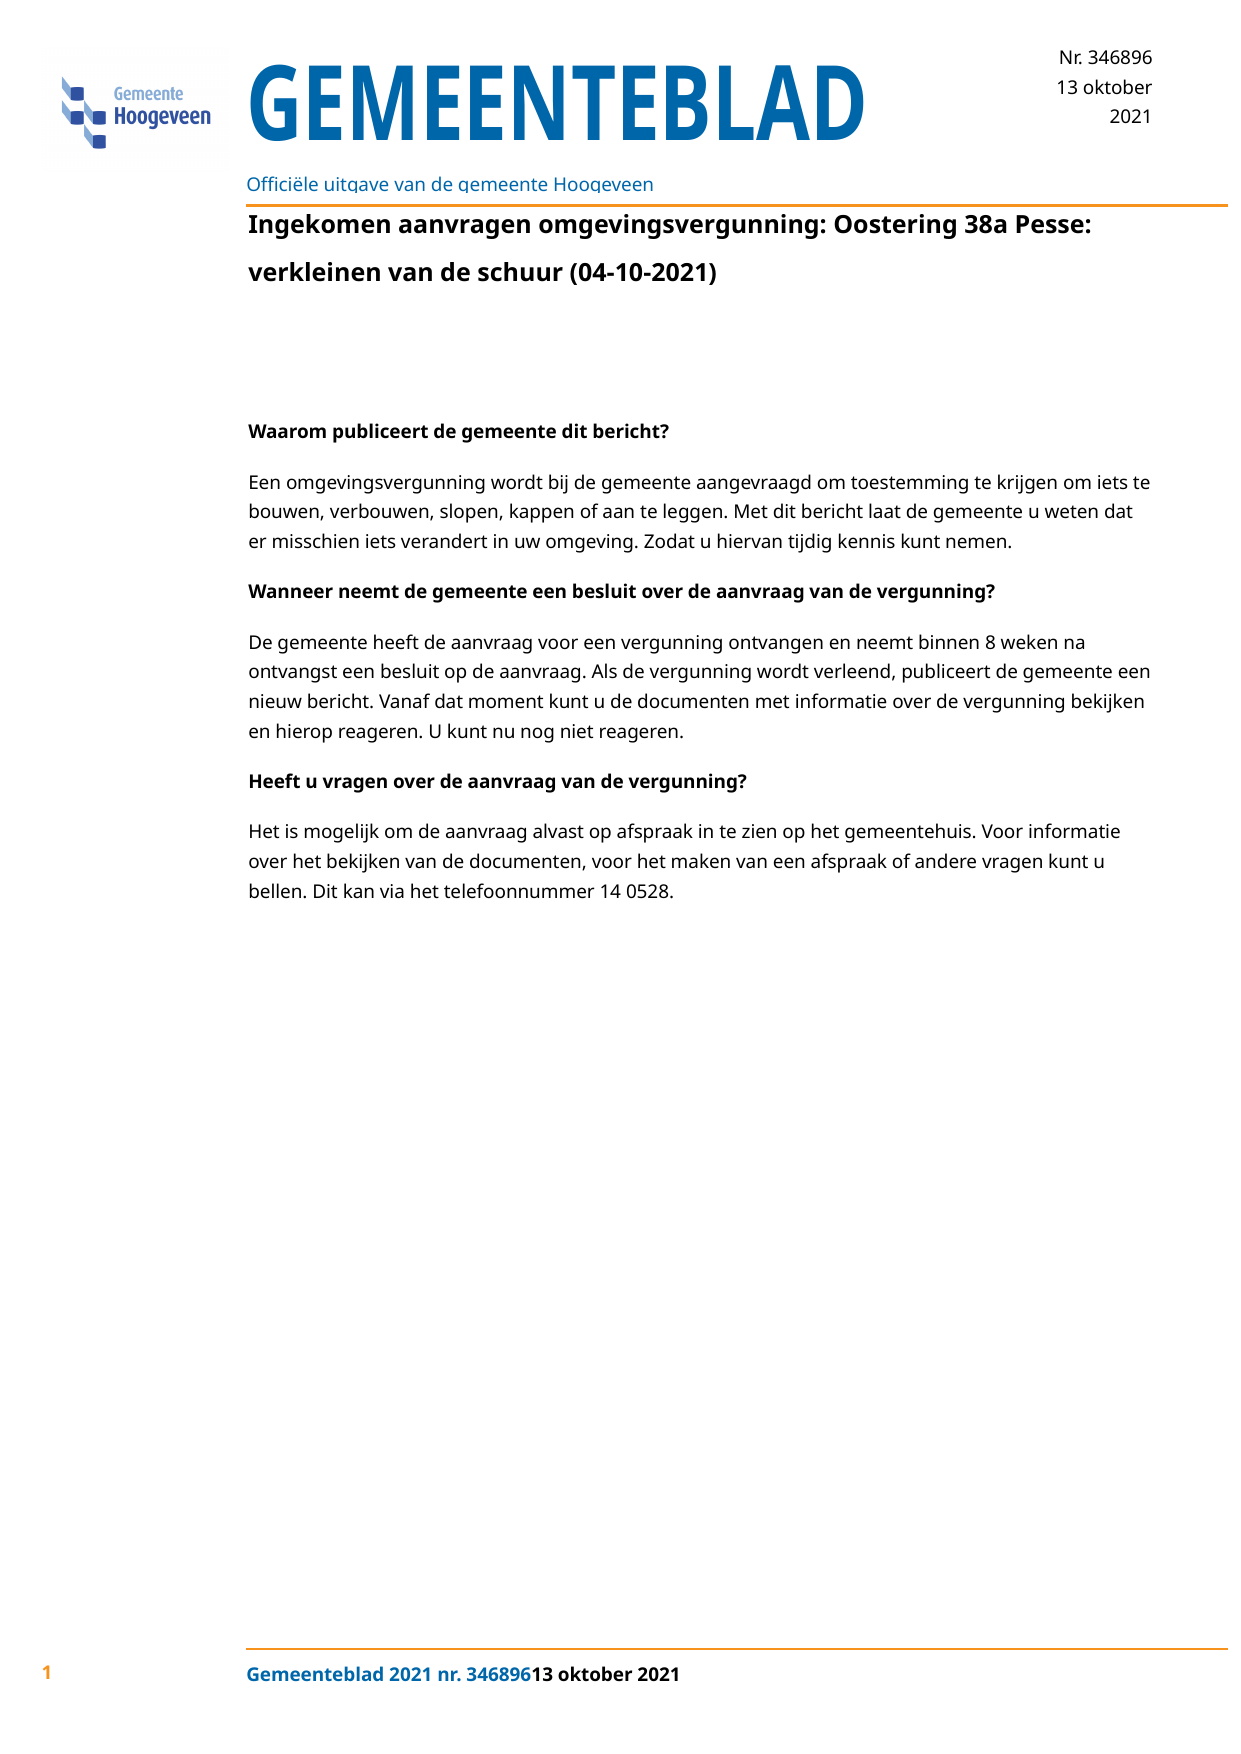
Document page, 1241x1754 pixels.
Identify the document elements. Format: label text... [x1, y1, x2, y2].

text Een omgevingsvergunning wordt bij de gemeente aangevraagd om toestemming te krijgen om iets te bouwen, verbouwen, slopen, kappen of aan te leggen. Met dit bericht laat de gemeente u weten dat er misschien iets verandert in uw omgeving. Zodat u hiervan tijdig kennis kunt nemen. [248, 469, 1152, 554]
text Waarom publiceert de gemeente dit bericht? [248, 419, 1152, 444]
picture [41, 47, 231, 172]
text Wanneer neemt de gemeente een besluit over de aanvraag van de vergunning? [248, 579, 1152, 604]
text De gemeente heeft de aanvraag voor een vergunning ontvangen en neemt binnen 8 weken na ontvangst een besluit op de aanvraag. Als de vergunning wordt verleend, publiceert de gemeente een nieuw bericht. Vanaf dat moment kunt u de documenten met informatie over de vergunning bekijken en hierop reageren. U kunt nu nog niet reageren. [248, 629, 1152, 744]
text Heeft u vragen over de aanvraag van de vergunning? [248, 768, 1152, 794]
text Het is mogelijk om de aanvraag alvast op afspraak in te zien op het gemeentehuis. Voor informatie over het bekijken van de documenten, voor het maken van een afspraak of andere vragen kunt u bellen. Dit kan via het telefoonnummer 14 0528. [248, 819, 1152, 904]
text Ingekomen aanvragen omgevingsvergunning: Oostering 38a Pesse: verkleinen van de schuur (04-10-2021) [248, 207, 1152, 288]
